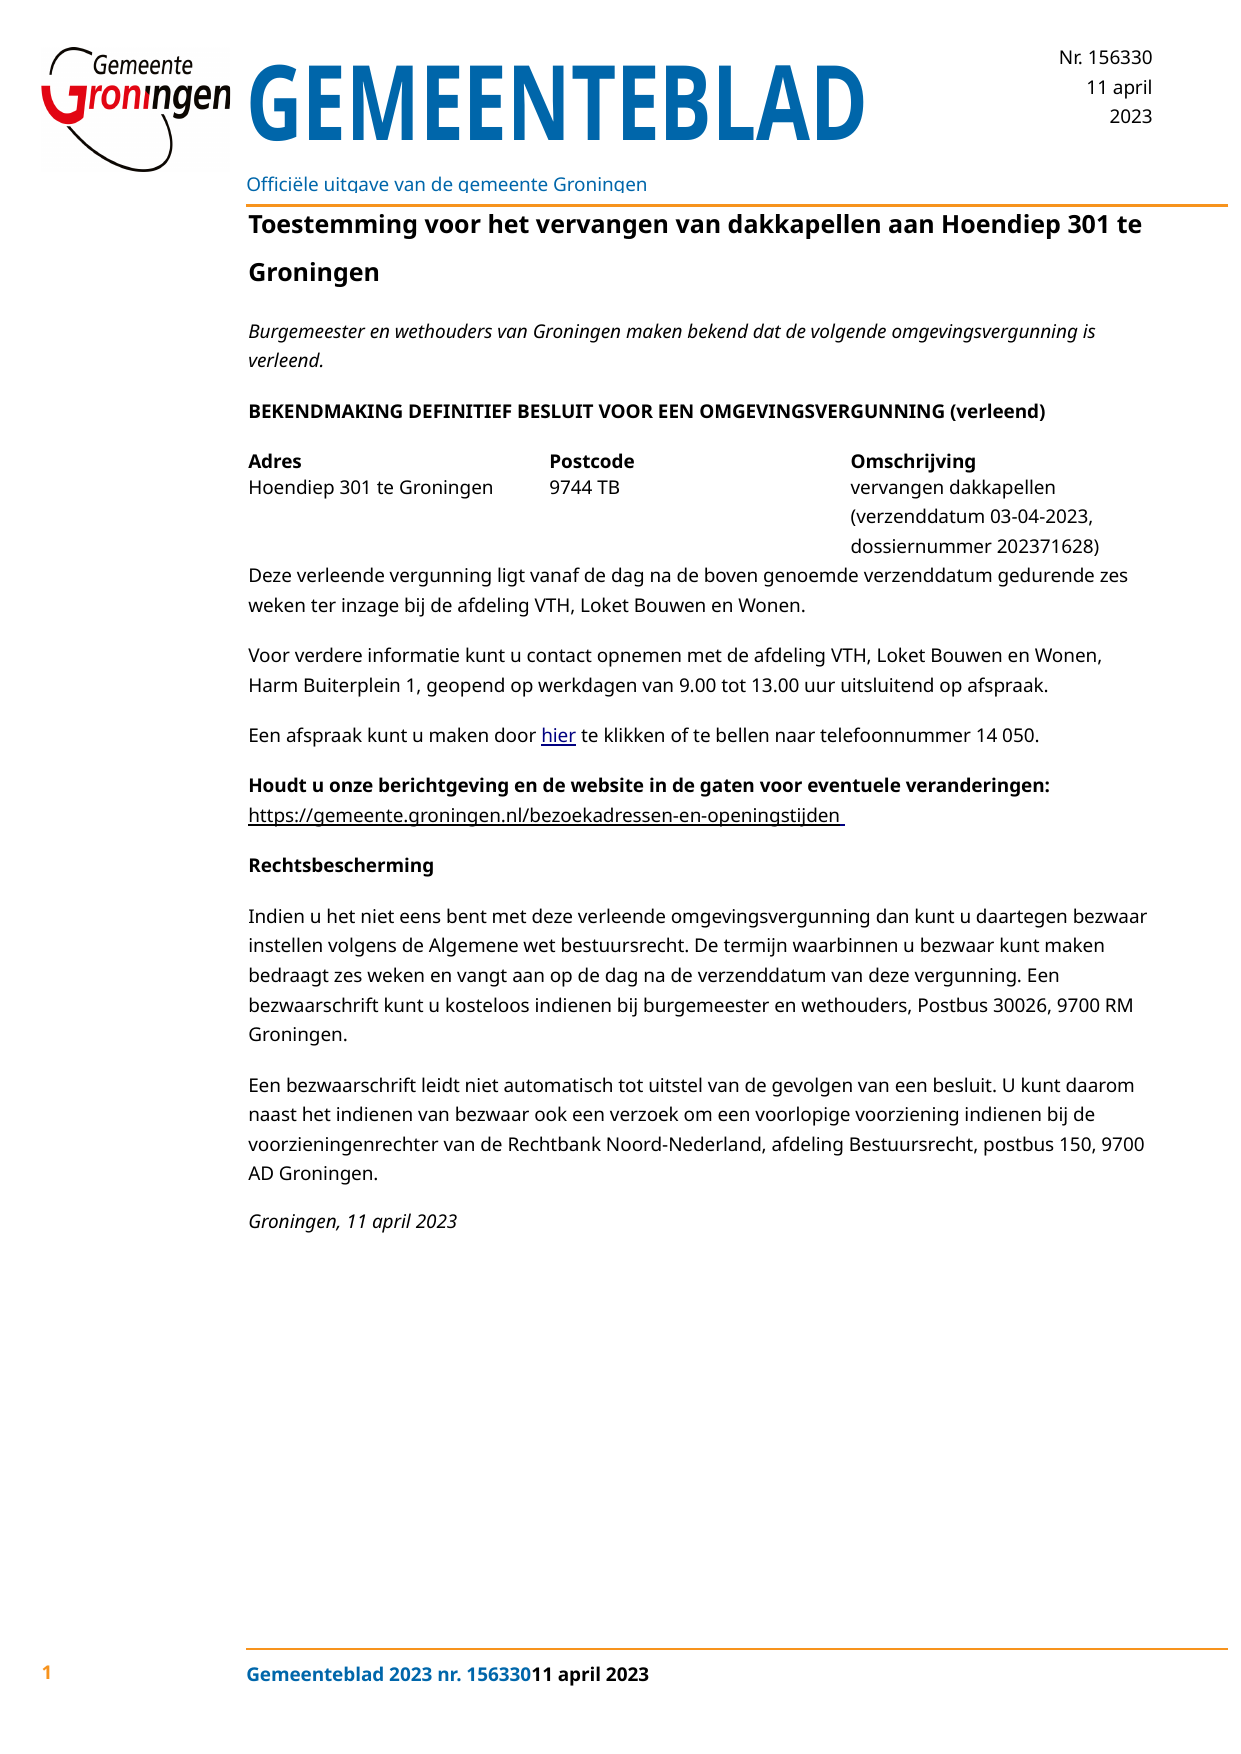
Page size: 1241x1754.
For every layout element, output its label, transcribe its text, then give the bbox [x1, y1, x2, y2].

picture [41, 47, 231, 172]
text Een afspraak kunt u maken door hier te klikken of te bellen naar telefoonnummer 14 050. [248, 722, 1152, 748]
table_cell vervangen dakkapellen (verzenddatum 03-04-2023, dossiernummer 202371628) [850, 474, 1152, 559]
table_cell 9744 TB [549, 474, 850, 559]
text Rechtsbescherming [248, 853, 1152, 878]
text Deze verleende vergunning ligt vanaf de dag na de boven genoemde verzenddatum gedurende zes weken ter inzage bij de afdeling VTH, Loket Bouwen en Wonen. [248, 562, 1152, 618]
text Burgemeester en wethouders van Groningen maken bekend dat de volgende omgevingsvergunning is verleend. [248, 318, 1152, 373]
text Voor verdere informatie kunt u contact opnemen met de afdeling VTH, Loket Bouwen en Wonen, Harm Buiterplein 1, geopend op werkdagen van 9.00 tot 13.00 uur uitsluitend op afspraak. [248, 642, 1152, 698]
text Indien u het niet eens bent met deze verleende omgevingsvergunning dan kunt u daartegen bezwaar instellen volgens de Algemene wet bestuursrecht. De termijn waarbinnen u bezwaar kunt maken bedraagt zes weken en vangt aan op de dag na de verzenddatum van deze vergunning. Een bezwaarschrift kunt u kosteloos indienen bij burgemeester en wethouders, Postbus 30026, 9700 RM Groningen. [248, 903, 1152, 1047]
text Een bezwaarschrift leidt niet automatisch tot uitstel van de gevolgen van een besluit. U kunt daarom naast het indienen van bezwaar ook een verzoek om een voorlopige voorziening indienen bij de voorzieningenrechter van de Rechtbank Noord-Nederland, afdeling Bestuursrecht, postbus 150, 9700 AD Groningen. [248, 1072, 1152, 1186]
table_header Postcode [549, 449, 850, 474]
table_header Omschrijving [850, 449, 1152, 474]
table_cell Hoendiep 301 te Groningen [248, 474, 549, 559]
text Toestemming voor het vervangen van dakkapellen aan Hoendiep 301 te Groningen [248, 207, 1152, 288]
table_header Adres [248, 449, 549, 474]
text BEKENDMAKING DEFINITIEF BESLUIT VOOR EEN OMGEVINGSVERGUNNING (verleend) [248, 398, 1152, 424]
text Groningen, 11 april 2023 [248, 1208, 1152, 1234]
text Houdt u onze berichtgeving en de website in de gaten voor eventuele veranderingen: https://gemeente.groningen.nl/bezoekadressen-en-openingstijden [248, 773, 1152, 828]
